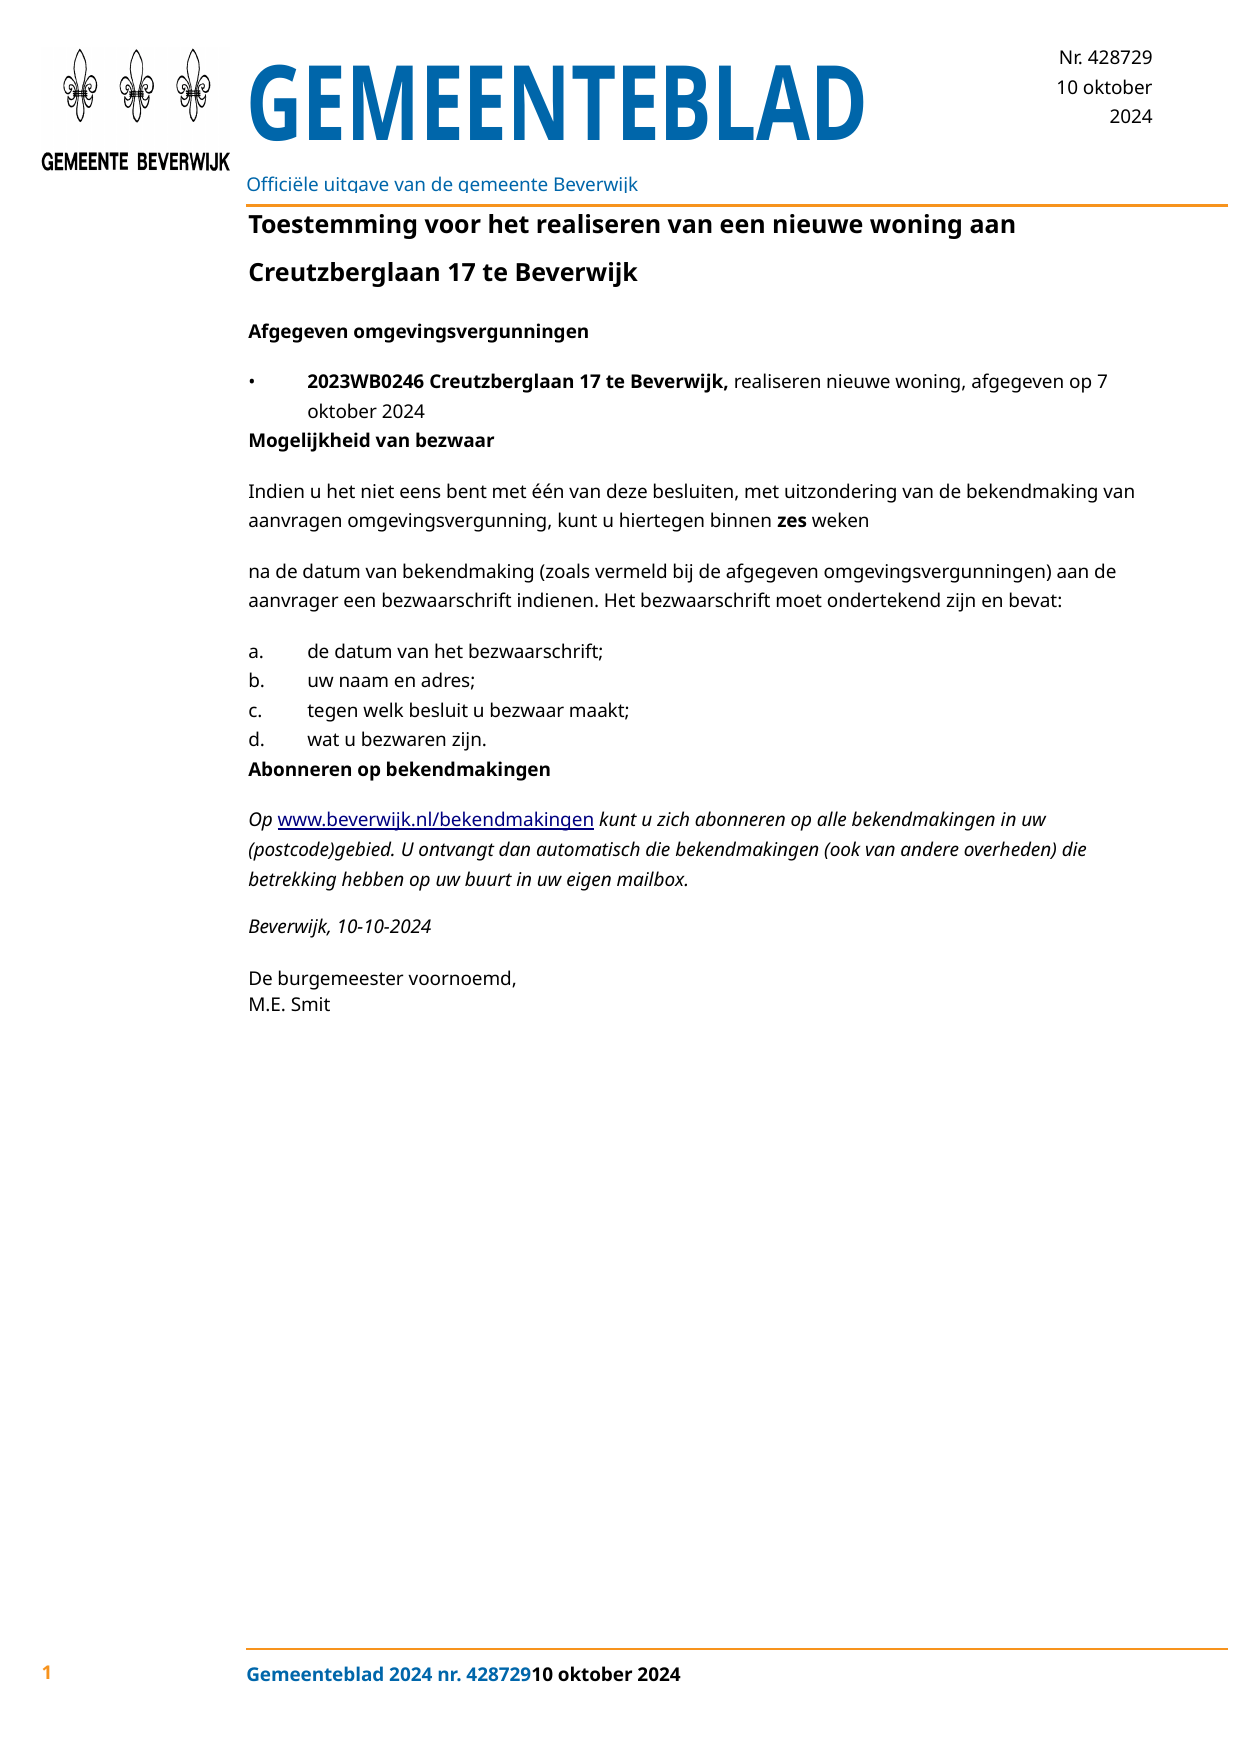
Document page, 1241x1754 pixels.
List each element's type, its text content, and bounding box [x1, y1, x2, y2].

list tegen welk besluit u bezwaar maakt; [248, 697, 1152, 723]
text Toestemming voor het realiseren van een nieuwe woning aan Creutzberglaan 17 te Beverwijk [248, 207, 1152, 288]
list 2023WB0246 Creutzberglaan 17 te Beverwijk, realiseren nieuwe woning, afgegeven op 7 oktober 2024 [248, 368, 1152, 424]
text M.E. Smit [248, 991, 1152, 1017]
list de datum van het bezwaarschrift; [248, 638, 1152, 664]
text Op www.beverwijk.nl/bekendmakingen kunt u zich abonneren op alle bekendmakingen in uw (postcode)gebied. U ontvangt dan automatisch die bekendmakingen (ook van andere overheden) die betrekking hebben op uw buurt in uw eigen mailbox. [248, 807, 1152, 892]
text Indien u het niet eens bent met één van deze besluiten, met uitzondering van de bekendmaking van aanvragen omgevingsvergunning, kunt u hiertegen binnen zes weken [248, 478, 1152, 533]
text Abonneren op bekendmakingen [248, 756, 1152, 782]
text Beverwijk, 10-10-2024 [248, 914, 1152, 939]
text Mogelijkheid van bezwaar [248, 427, 1152, 453]
picture [41, 47, 231, 172]
list wat u bezwaren zijn. [248, 727, 1152, 752]
list uw naam en adres; [248, 667, 1152, 693]
text Afgegeven omgevingsvergunningen [248, 318, 1152, 344]
text na de datum van bekendmaking (zoals vermeld bij de afgegeven omgevingsvergunningen) aan de aanvrager een bezwaarschrift indienen. Het bezwaarschrift moet ondertekend zijn en bevat: [248, 558, 1152, 613]
text De burgemeester voornoemd, [248, 965, 1152, 991]
